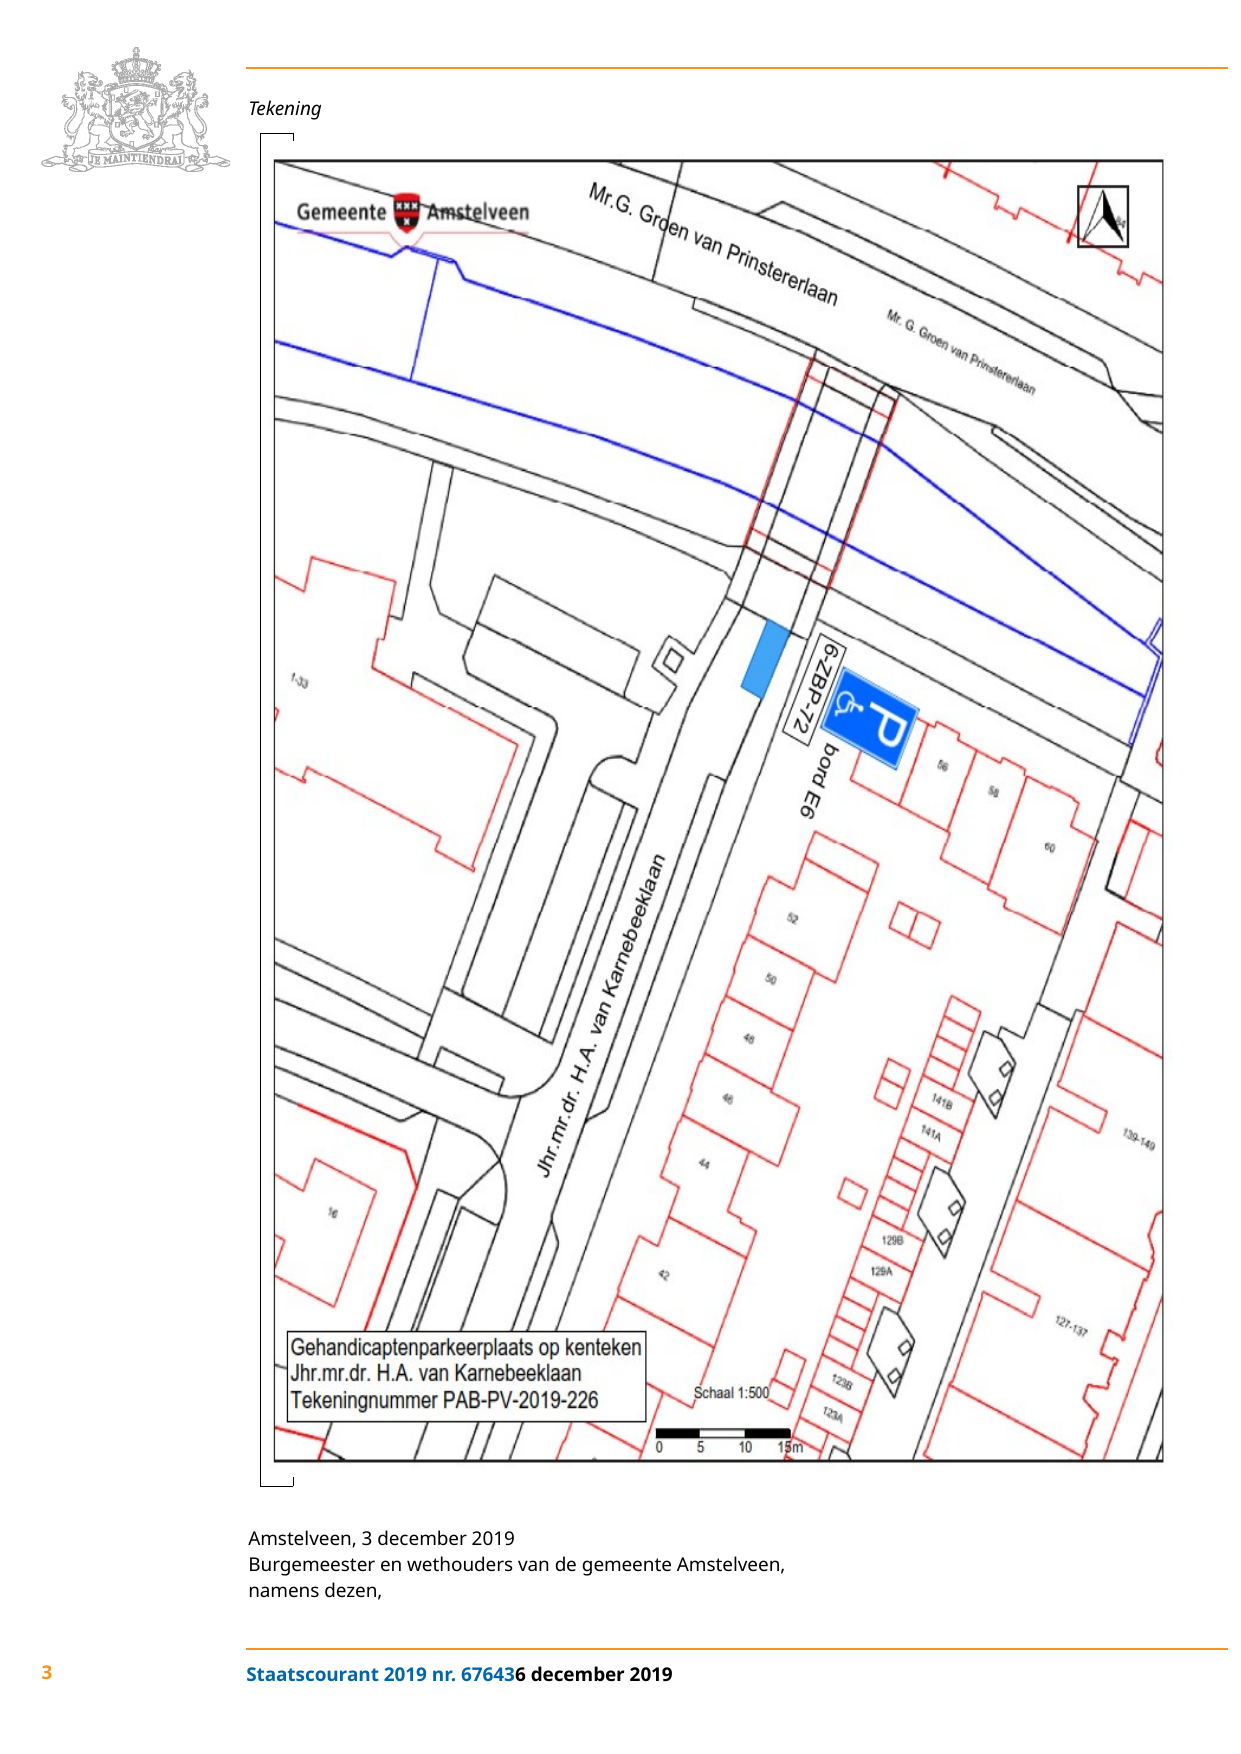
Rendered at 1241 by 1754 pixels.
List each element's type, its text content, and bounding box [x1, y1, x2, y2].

text Amstelveen, 3 december 2019 [248, 1525, 1152, 1551]
picture [41, 47, 231, 172]
text namens dezen, [248, 1577, 1152, 1602]
picture [268, 141, 1173, 1477]
text Tekening [248, 95, 1152, 121]
text Burgemeester en wethouders van de gemeente Amstelveen, [248, 1551, 1152, 1577]
